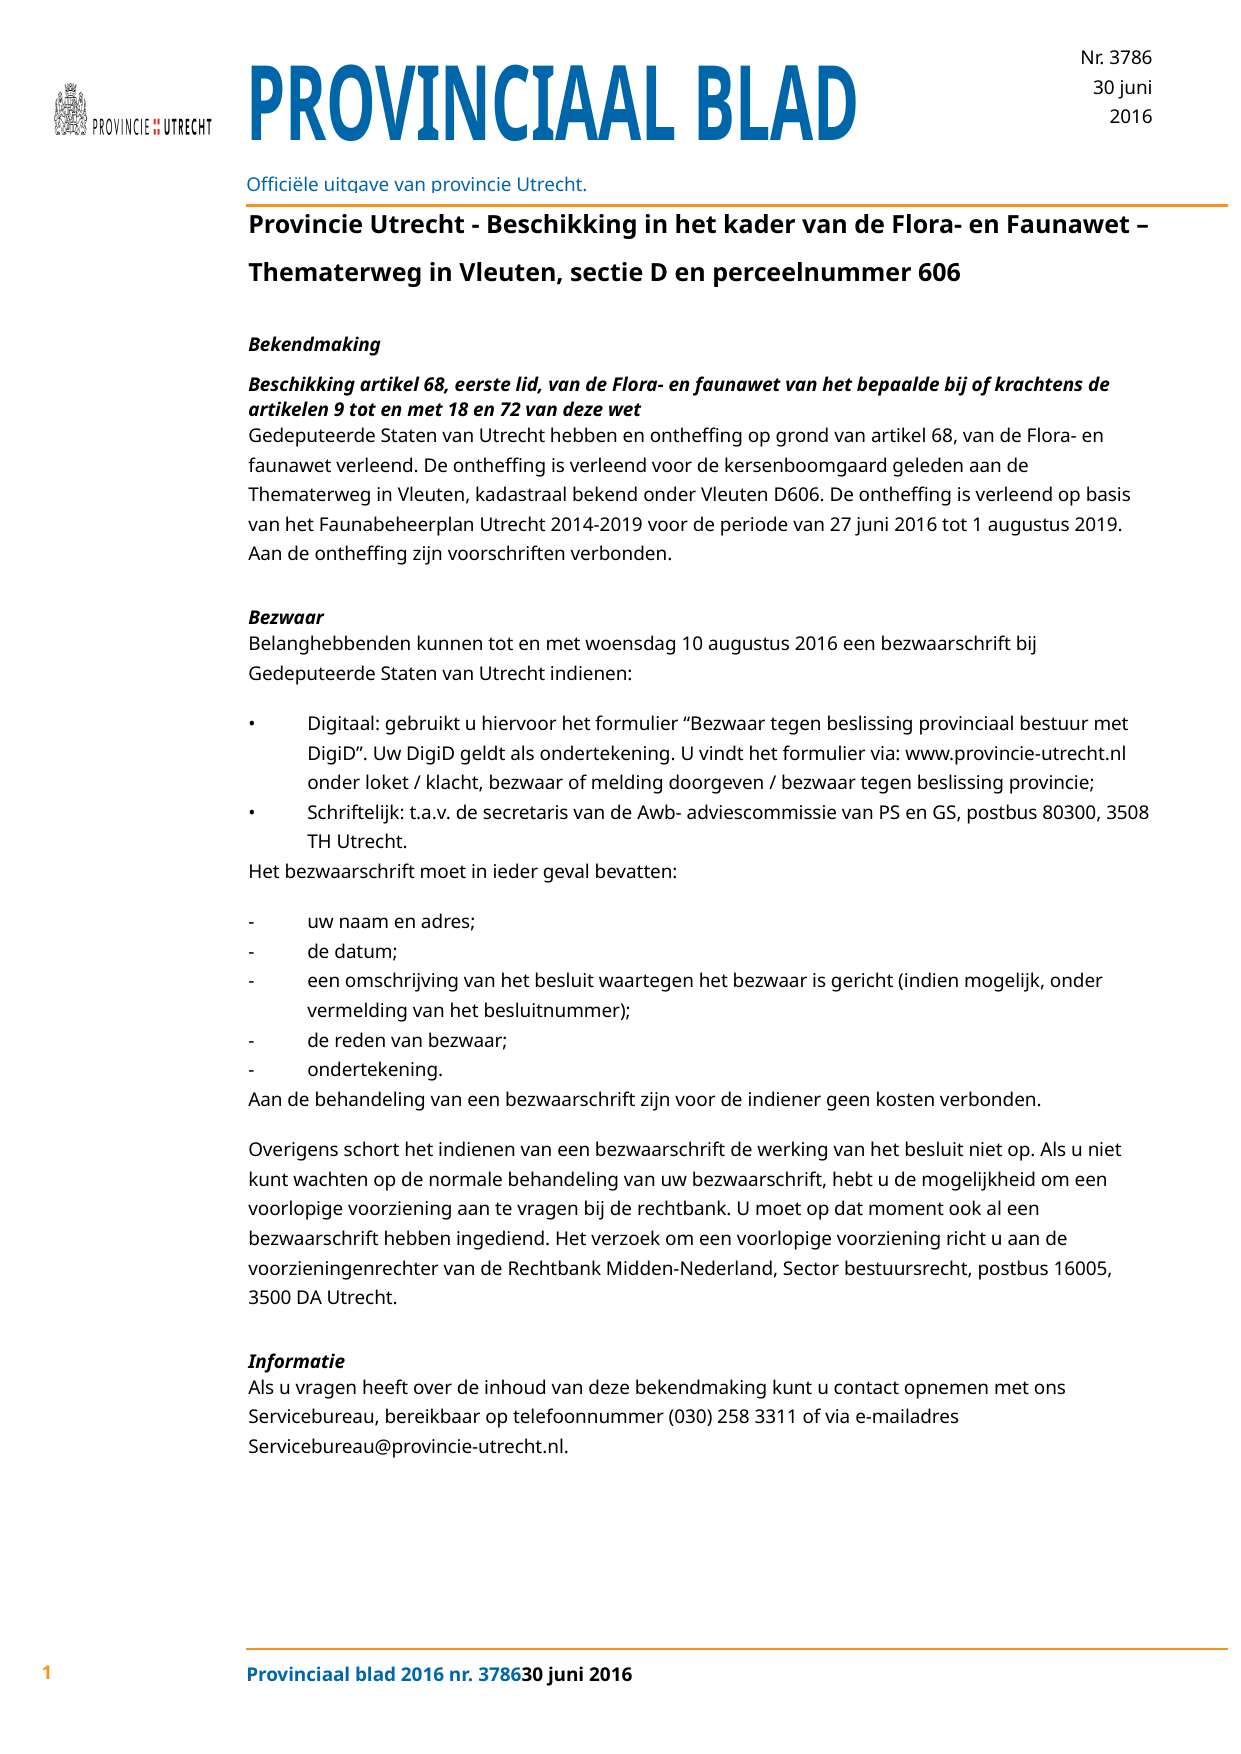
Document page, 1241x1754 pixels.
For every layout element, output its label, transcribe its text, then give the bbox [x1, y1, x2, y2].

picture [41, 47, 231, 172]
list ondertekening. [248, 1056, 1152, 1082]
list uw naam en adres; [248, 908, 1152, 934]
text Beschikking artikel 68, eerste lid, van de Flora- en faunawet van het bepaalde bij of krachtens de artikelen 9 tot en met 18 en 72 van deze wet [248, 371, 1152, 422]
text Provincie Utrecht - Beschikking in het kader van de Flora- en Faunawet – Thematerweg in Vleuten, sectie D en perceelnummer 606 [248, 207, 1152, 288]
list de datum; [248, 938, 1152, 964]
text Belanghebbenden kunnen tot en met woensdag 10 augustus 2016 een bezwaarschrift bij Gedeputeerde Staten van Utrecht indienen: [248, 630, 1152, 686]
text Als u vragen heeft over de inhoud van deze bekendmaking kunt u contact opnemen met ons Servicebureau, bereikbaar op telefoonnummer (030) 258 3311 of via e-mailadres Servicebureau@provincie-utrecht.nl. [248, 1374, 1152, 1459]
list een omschrijving van het besluit waartegen het bezwaar is gericht (indien mogelijk, onder vermelding van het besluitnummer); [248, 968, 1152, 1023]
list de reden van bezwaar; [248, 1027, 1152, 1053]
text Bezwaar [248, 604, 1152, 630]
list Digitaal: gebruikt u hiervoor het formulier “Bezwaar tegen beslissing provinciaal bestuur met DigiD”. Uw DigiD geldt als ondertekening. U vindt het formulier via: www.provincie-utrecht.nl onder loket / klacht, bezwaar of melding doorgeven / bezwaar tegen beslissing provincie; [248, 710, 1152, 795]
text Overigens schort het indienen van een bezwaarschrift de werking van het besluit niet op. Als u niet kunt wachten op de normale behandeling van uw bezwaarschrift, hebt u de mogelijkheid om een voorlopige voorziening aan te vragen bij de rechtbank. U moet op dat moment ook al een bezwaarschrift hebben ingediend. Het verzoek om een voorlopige voorziening richt u aan de voorzieningenrechter van de Rechtbank Midden-Nederland, Sector bestuursrecht, postbus 16005, 3500 DA Utrecht. [248, 1136, 1152, 1310]
text Het bezwaarschrift moet in ieder geval bevatten: [248, 858, 1152, 884]
list Schriftelijk: t.a.v. de secretaris van de Awb- adviescommissie van PS en GS, postbus 80300, 3508 TH Utrecht. [248, 799, 1152, 854]
text Aan de behandeling van een bezwaarschrift zijn voor de indiener geen kosten verbonden. [248, 1086, 1152, 1112]
text Informatie [248, 1348, 1152, 1374]
text Bekendmaking [248, 331, 1152, 357]
text Gedeputeerde Staten van Utrecht hebben en ontheffing op grond van artikel 68, van de Flora- en faunawet verleend. De ontheffing is verleend voor de kersenboomgaard geleden aan de Thematerweg in Vleuten, kadastraal bekend onder Vleuten D606. De ontheffing is verleend op basis van het Faunabeheerplan Utrecht 2014-2019 voor de periode van 27 juni 2016 tot 1 augustus 2019. Aan de ontheffing zijn voorschriften verbonden. [248, 422, 1152, 566]
